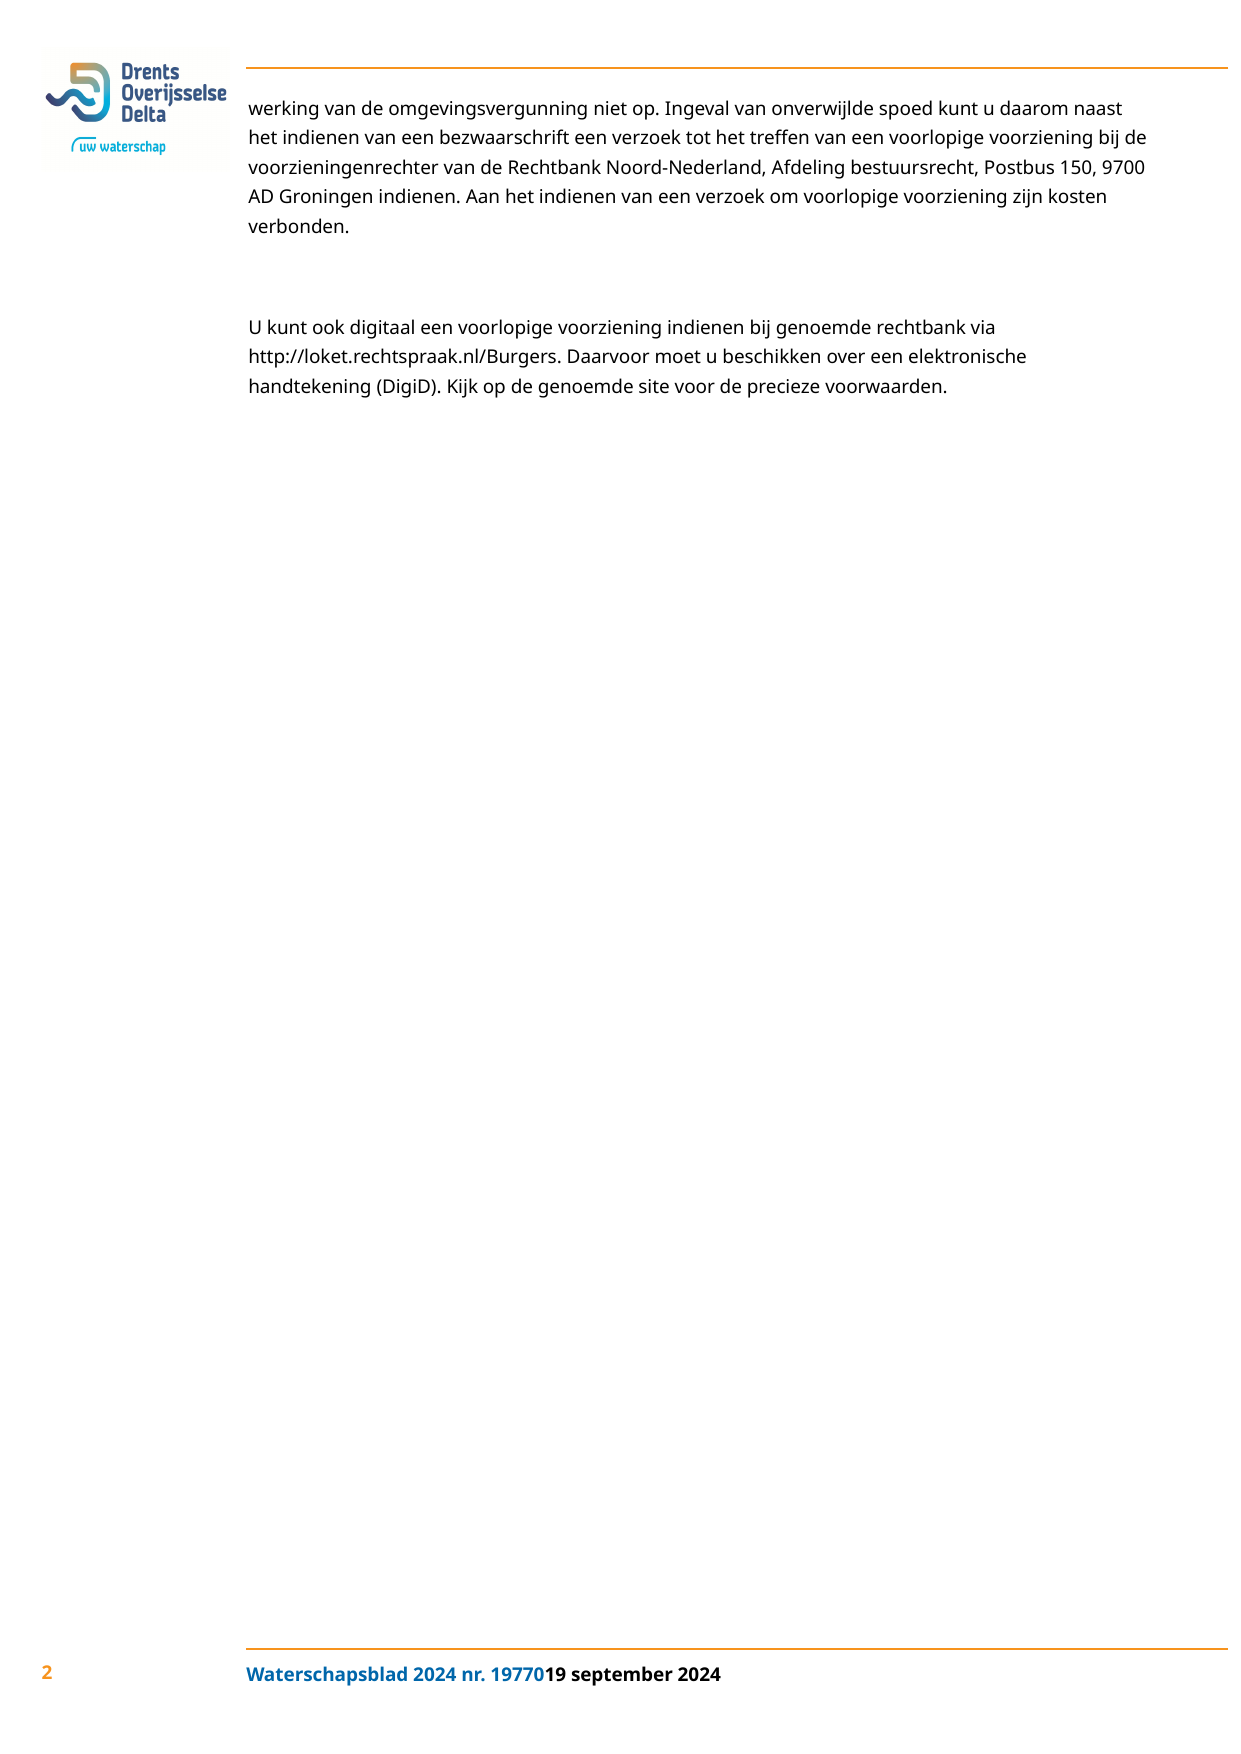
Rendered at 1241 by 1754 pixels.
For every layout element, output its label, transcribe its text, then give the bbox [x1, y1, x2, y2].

picture [41, 47, 231, 172]
text U kunt ook digitaal een voorlopige voorziening indienen bij genoemde rechtbank via http://loket.rechtspraak.nl/Burgers. Daarvoor moet u beschikken over een elektronische handtekening (DigiD). Kijk op de genoemde site voor de precieze voorwaarden. [248, 314, 1152, 399]
text werking van de omgevingsvergunning niet op. Ingeval van onverwijlde spoed kunt u daarom naast het indienen van een bezwaarschrift een verzoek tot het treffen van een voorlopige voorziening bij de voorzieningenrechter van de Rechtbank Noord-Nederland, Afdeling bestuursrecht, Postbus 150, 9700 AD Groningen indienen. Aan het indienen van een verzoek om voorlopige voorziening zijn kosten verbonden. [248, 95, 1152, 239]
